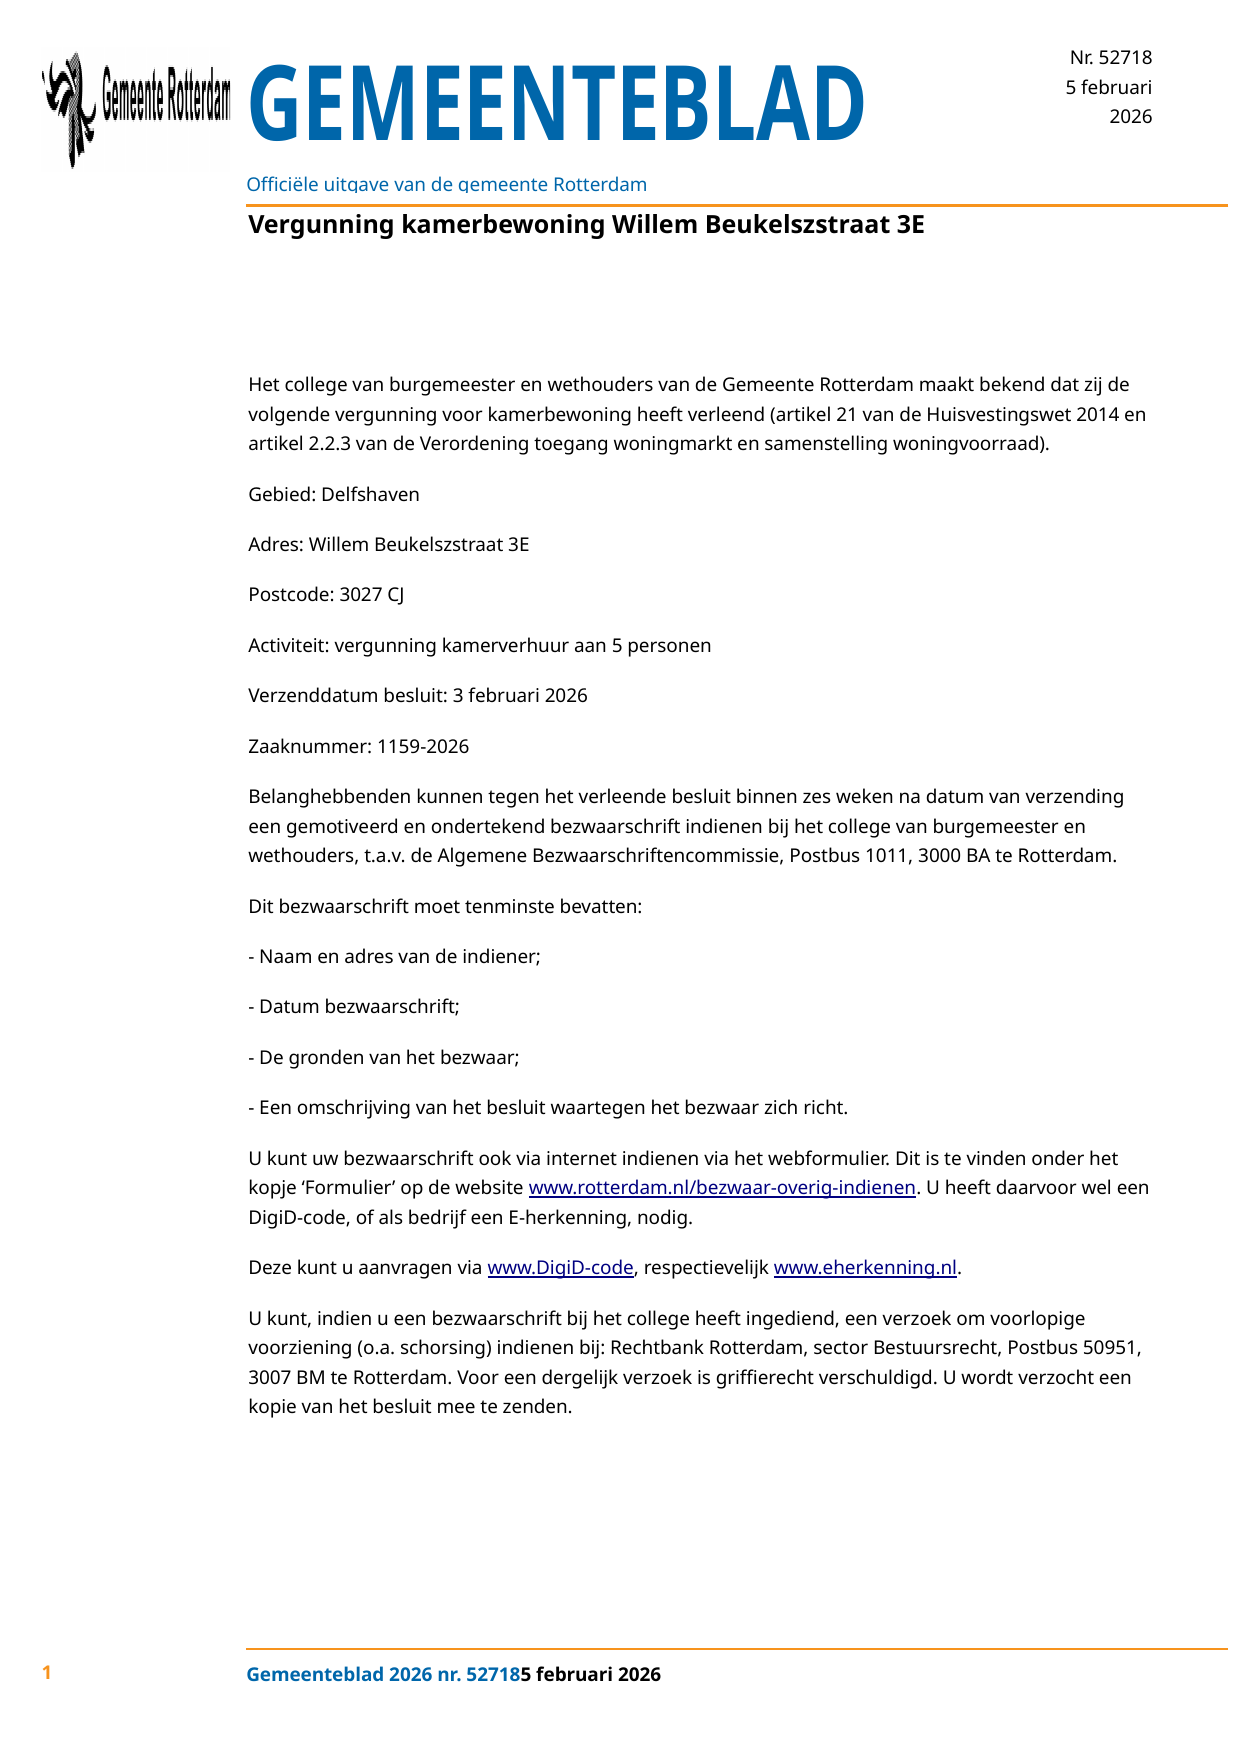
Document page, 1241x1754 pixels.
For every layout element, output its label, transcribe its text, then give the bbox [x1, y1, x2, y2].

text Het college van burgemeester en wethouders van de Gemeente Rotterdam maakt bekend dat zij de volgende vergunning voor kamerbewoning heeft verleend (artikel 21 van de Huisvestingswet 2014 en artikel 2.2.3 van de Verordening toegang woningmarkt en samenstelling woningvoorraad). [248, 371, 1152, 456]
text U kunt, indien u een bezwaarschrift bij het college heeft ingediend, een verzoek om voorlopige voorziening (o.a. schorsing) indienen bij: Rechtbank Rotterdam, sector Bestuursrecht, Postbus 50951, 3007 BM te Rotterdam. Voor een dergelijk verzoek is griffierecht verschuldigd. U wordt verzocht een kopie van het besluit mee te zenden. [248, 1305, 1152, 1419]
picture [41, 47, 231, 172]
text Gebied: Delfshaven [248, 481, 1152, 506]
text - De gronden van het bezwaar; [248, 1044, 1152, 1070]
text Adres: Willem Beukelszstraat 3E [248, 531, 1152, 557]
text Belanghebbenden kunnen tegen het verleende besluit binnen zes weken na datum van verzending een gemotiveerd en ondertekend bezwaarschrift indienen bij het college van burgemeester en wethouders, t.a.v. de Algemene Bezwaarschriftencommissie, Postbus 1011, 3000 BA te Rotterdam. [248, 783, 1152, 868]
text Activiteit: vergunning kamerverhuur aan 5 personen [248, 632, 1152, 658]
text U kunt uw bezwaarschrift ook via internet indienen via het webformulier. Dit is te vinden onder het kopje ‘Formulier’ op de website www.rotterdam.nl/bezwaar-overig-indienen. U heeft daarvoor wel een DigiD-code, of als bedrijf een E-herkenning, nodig. [248, 1145, 1152, 1230]
text - Naam en adres van de indiener; [248, 943, 1152, 969]
text Dit bezwaarschrift moet tenminste bevatten: [248, 893, 1152, 918]
text Vergunning kamerbewoning Willem Beukelszstraat 3E [248, 207, 1152, 241]
text Deze kunt u aanvragen via www.DigiD-code, respectievelijk www.eherkenning.nl. [248, 1254, 1152, 1280]
text - Datum bezwaarschrift; [248, 994, 1152, 1019]
text Postcode: 3027 CJ [248, 582, 1152, 607]
text Verzenddatum besluit: 3 februari 2026 [248, 682, 1152, 708]
text Zaaknummer: 1159-2026 [248, 733, 1152, 758]
text - Een omschrijving van het besluit waartegen het bezwaar zich richt. [248, 1094, 1152, 1120]
